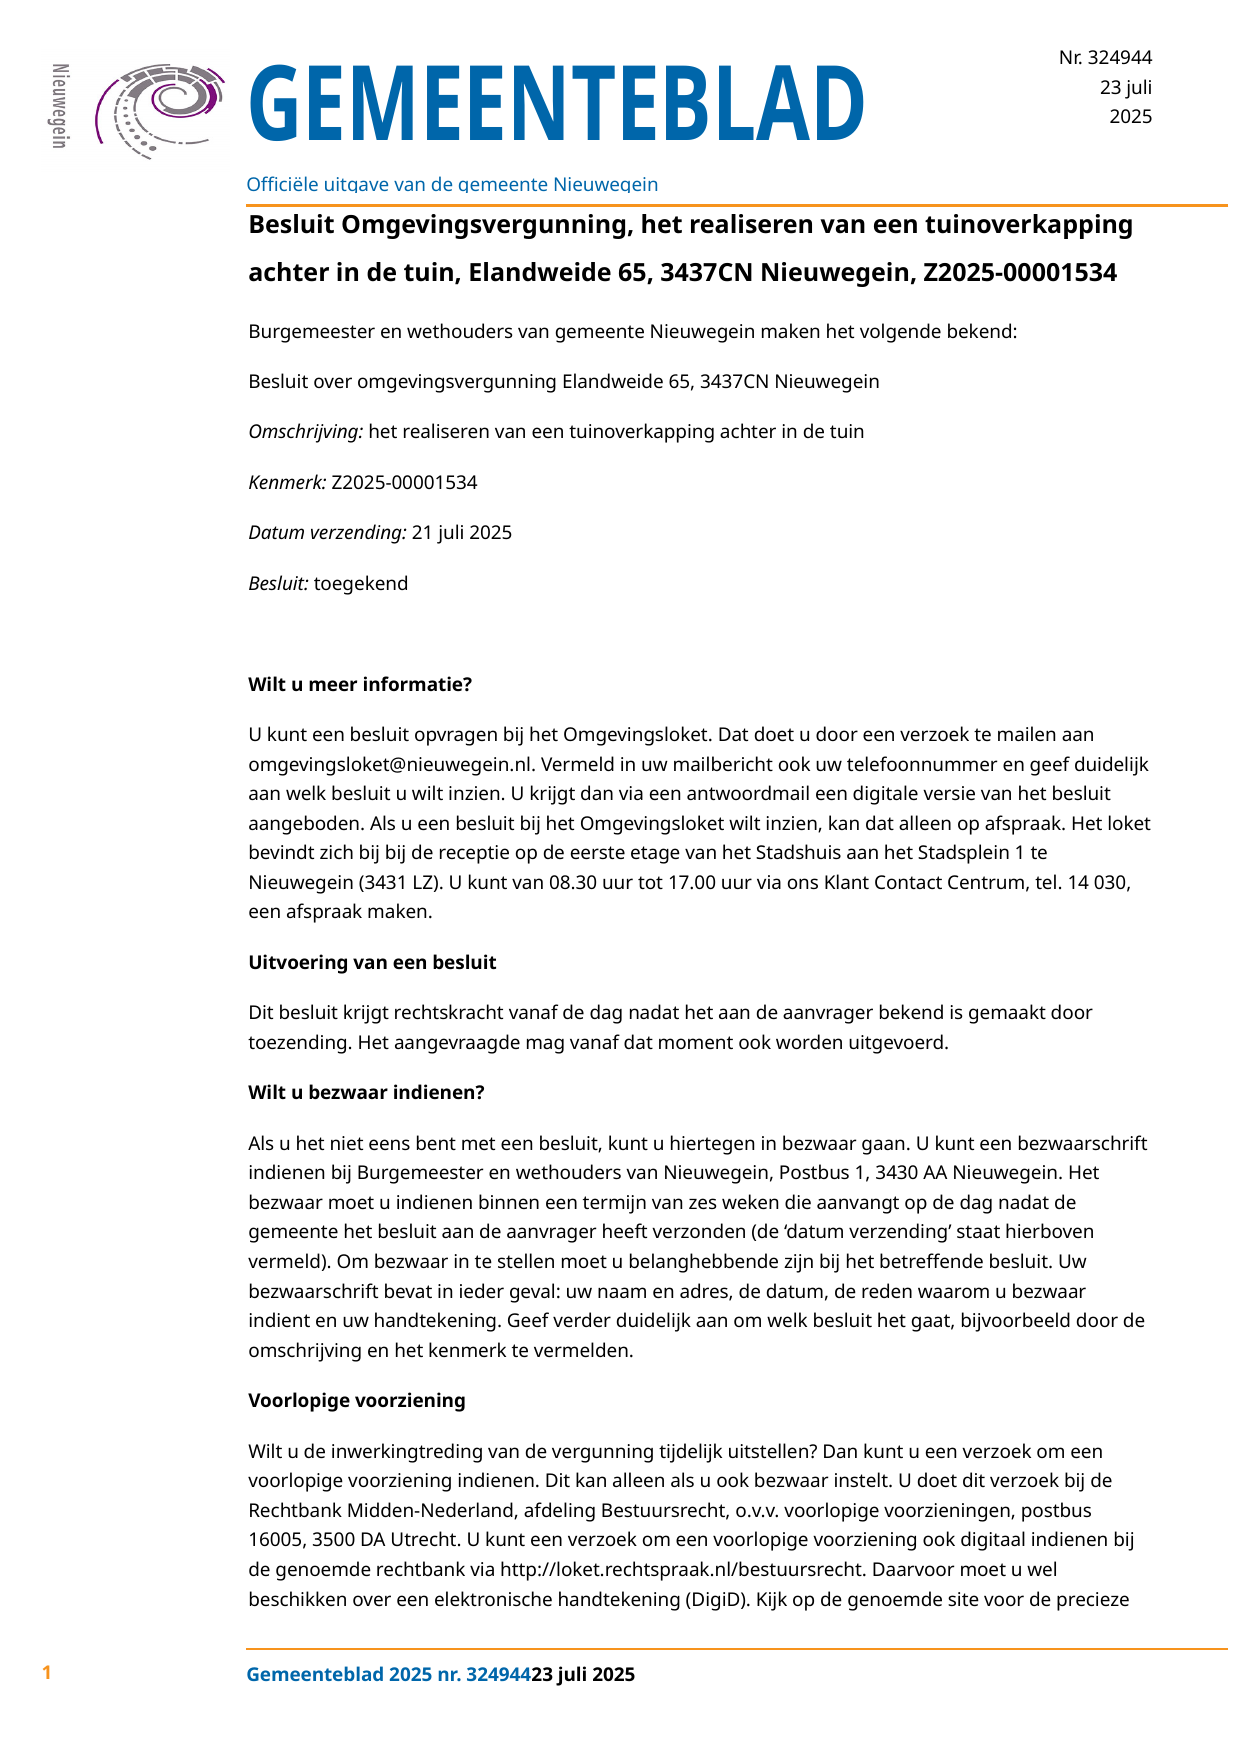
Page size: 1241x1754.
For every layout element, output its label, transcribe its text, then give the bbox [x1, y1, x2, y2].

text Besluit Omgevingsvergunning, het realiseren van een tuinoverkapping achter in de tuin, Elandweide 65, 3437CN Nieuwegein, Z2025-00001534 [248, 207, 1152, 288]
text Uitvoering van een besluit [248, 949, 1152, 975]
text Wilt u bezwaar indienen? [248, 1079, 1152, 1105]
text Burgemeester en wethouders van gemeente Nieuwegein maken het volgende bekend: [248, 318, 1152, 344]
text Voorlopige voorziening [248, 1387, 1152, 1413]
picture [41, 47, 231, 172]
text Als u het niet eens bent met een besluit, kunt u hiertegen in bezwaar gaan. U kunt een bezwaarschrift indienen bij Burgemeester en wethouders van Nieuwegein, Postbus 1, 3430 AA Nieuwegein. Het bezwaar moet u indienen binnen een termijn van zes weken die aanvangt op de dag nadat de gemeente het besluit aan de aanvrager heeft verzonden (de ‘datum verzending’ staat hierboven vermeld). Om bezwaar in te stellen moet u belanghebbende zijn bij het betreffende besluit. Uw bezwaarschrift bevat in ieder geval: uw naam en adres, de datum, de reden waarom u bezwaar indient en uw handtekening. Geef verder duidelijk aan om welk besluit het gaat, bijvoorbeeld door de omschrijving en het kenmerk te vermelden. [248, 1130, 1152, 1363]
text Omschrijving: het realiseren van een tuinoverkapping achter in de tuin [248, 419, 1152, 444]
text U kunt een besluit opvragen bij het Omgevingsloket. Dat doet u door een verzoek te mailen aan omgevingsloket@nieuwegein.nl. Vermeld in uw mailbericht ook uw telefoonnummer en geef duidelijk aan welk besluit u wilt inzien. U krijgt dan via een antwoordmail een digitale versie van het besluit aangeboden. Als u een besluit bij het Omgevingsloket wilt inzien, kan dat alleen op afspraak. Het loket bevindt zich bij bij de receptie op de eerste etage van het Stadshuis aan het Stadsplein 1 te Nieuwegein (3431 LZ). U kunt van 08.30 uur tot 17.00 uur via ons Klant Contact Centrum, tel. 14 030, een afspraak maken. [248, 721, 1152, 924]
text Kenmerk: Z2025-00001534 [248, 469, 1152, 495]
text Besluit: toegekend [248, 570, 1152, 596]
text Wilt u meer informatie? [248, 671, 1152, 697]
text Besluit over omgevingsvergunning Elandweide 65, 3437CN Nieuwegein [248, 368, 1152, 394]
text Wilt u de inwerkingtreding van de vergunning tijdelijk uitstellen? Dan kunt u een verzoek om een voorlopige voorziening indienen. Dit kan alleen als u ook bezwaar instelt. U doet dit verzoek bij de Rechtbank Midden-Nederland, afdeling Bestuursrecht, o.v.v. voorlopige voorzieningen, postbus 16005, 3500 DA Utrecht. U kunt een verzoek om een voorlopige voorziening ook digitaal indienen bij de genoemde rechtbank via http://loket.rechtspraak.nl/bestuursrecht. Daarvoor moet u wel beschikken over een elektronische handtekening (DigiD). Kijk op de genoemde site voor de precieze [248, 1438, 1152, 1612]
text Dit besluit krijgt rechtskracht vanaf de dag nadat het aan de aanvrager bekend is gemaakt door toezending. Het aangevraagde mag vanaf dat moment ook worden uitgevoerd. [248, 999, 1152, 1055]
text Datum verzending: 21 juli 2025 [248, 519, 1152, 545]
